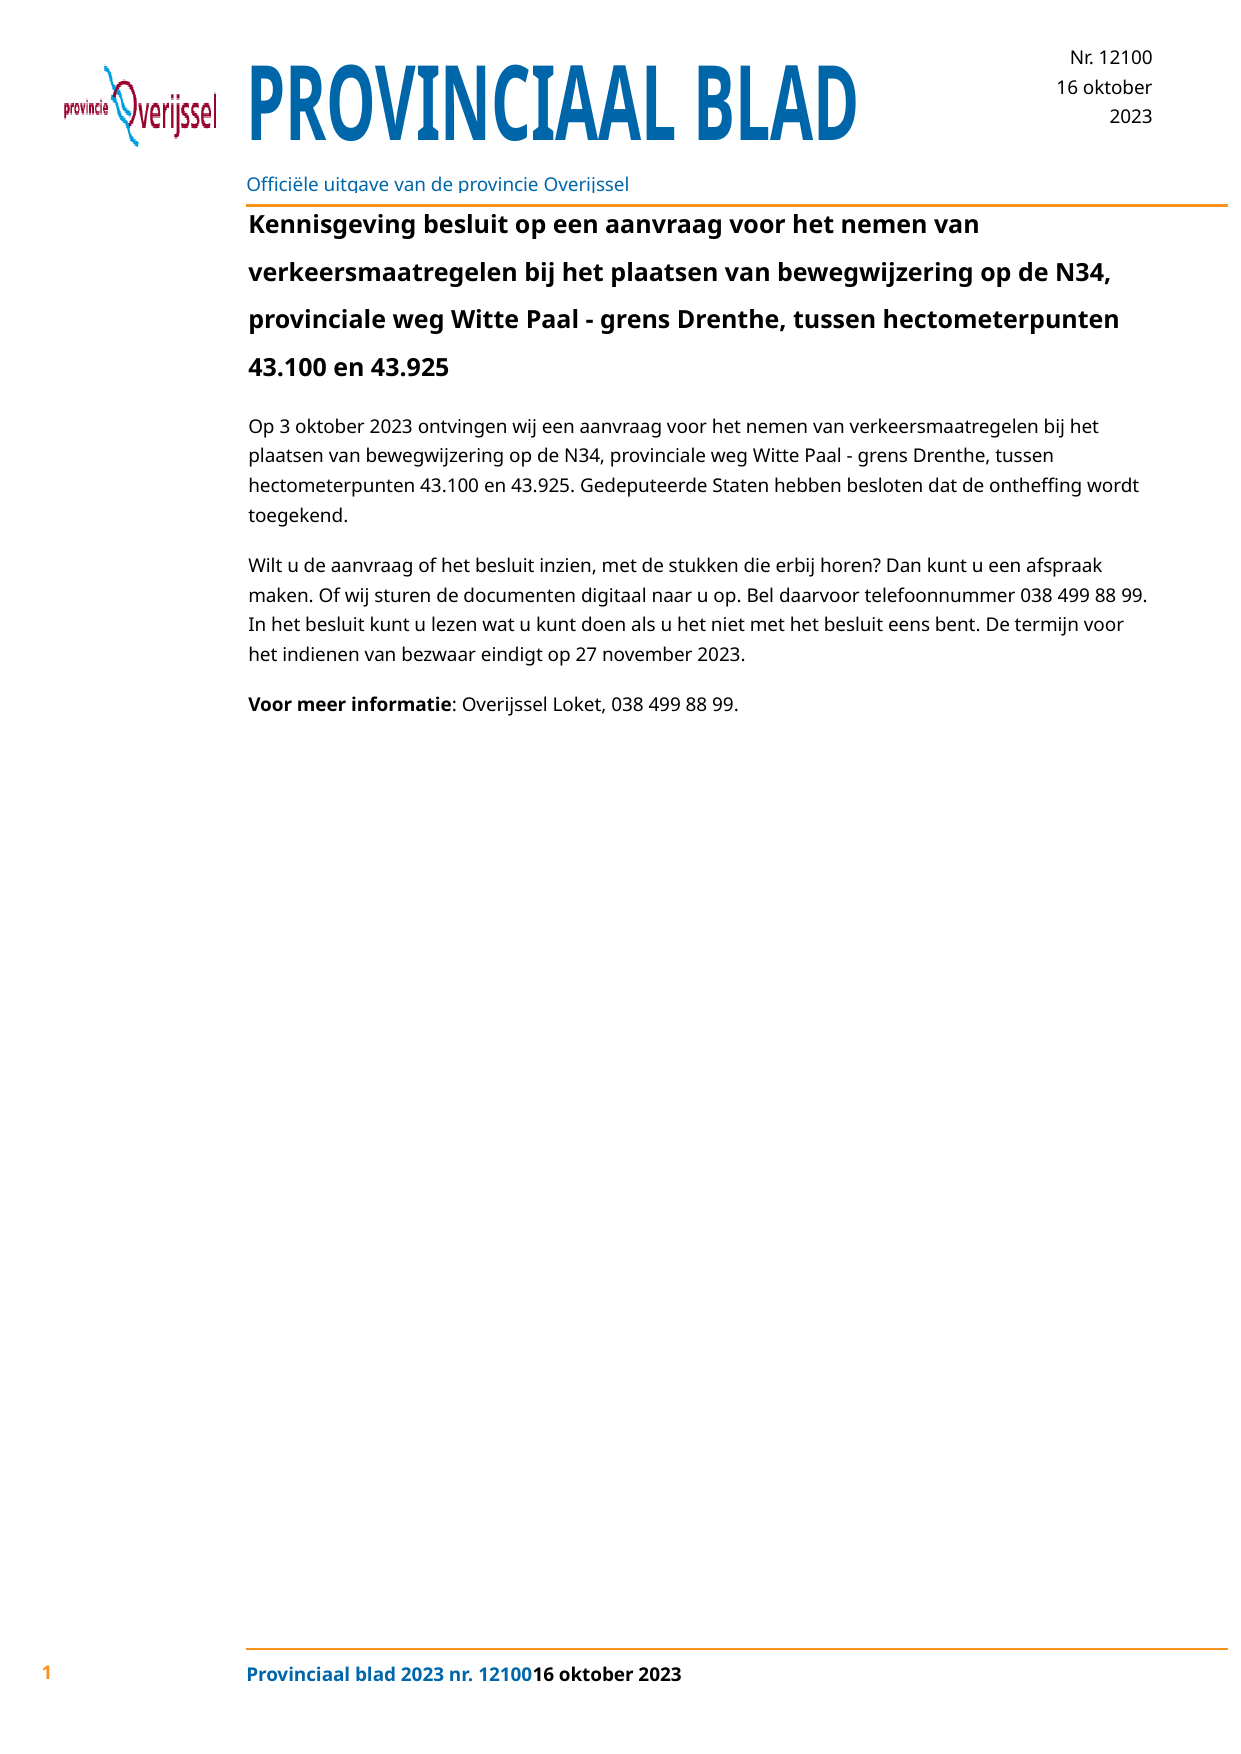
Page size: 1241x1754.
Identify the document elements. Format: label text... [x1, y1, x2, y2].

text Op 3 oktober 2023 ontvingen wij een aanvraag voor het nemen van verkeersmaatregelen bij het plaatsen van bewegwijzering op de N34, provinciale weg Witte Paal - grens Drenthe, tussen hectometerpunten 43.100 en 43.925. Gedeputeerde Staten hebben besloten dat de ontheffing wordt toegekend. [248, 413, 1152, 528]
picture [41, 47, 231, 172]
text Kennisgeving besluit op een aanvraag voor het nemen van verkeersmaatregelen bij het plaatsen van bewegwijzering op de N34, provinciale weg Witte Paal - grens Drenthe, tussen hectometerpunten 43.100 en 43.925 [248, 207, 1152, 384]
text Wilt u de aanvraag of het besluit inzien, met de stukken die erbij horen? Dan kunt u een afspraak maken. Of wij sturen de documenten digitaal naar u op. Bel daarvoor telefoonnummer 038 499 88 99. In het besluit kunt u lezen wat u kunt doen als u het niet met het besluit eens bent. De termijn voor het indienen van bezwaar eindigt op 27 november 2023. [248, 552, 1152, 667]
text Voor meer informatie: Overijssel Loket, 038 499 88 99. [248, 691, 1152, 717]
